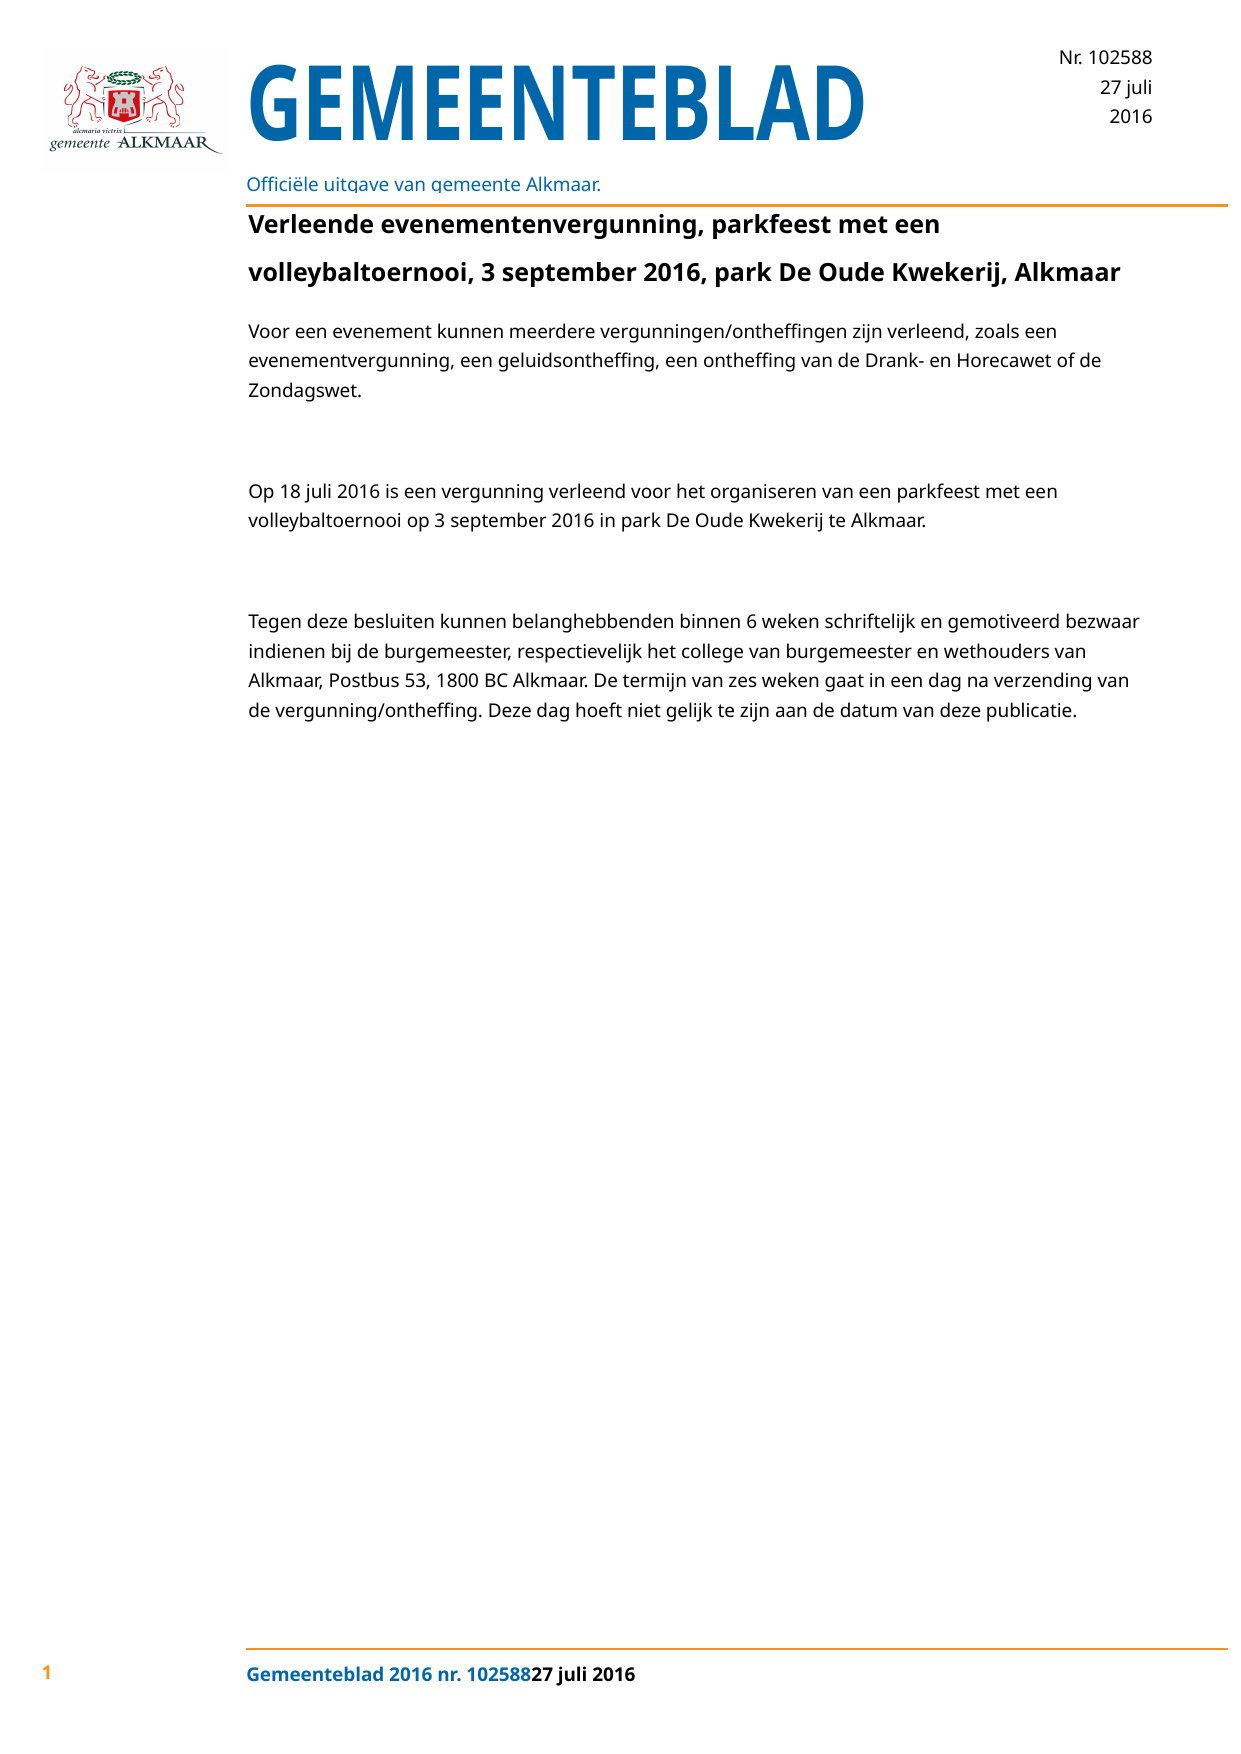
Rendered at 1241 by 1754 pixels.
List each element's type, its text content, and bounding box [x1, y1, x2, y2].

text Op 18 juli 2016 is een vergunning verleend voor het organiseren van een parkfeest met een volleybaltoernooi op 3 september 2016 in park De Oude Kwekerij te Alkmaar. [248, 478, 1152, 533]
text Verleende evenementenvergunning, parkfeest met een volleybaltoernooi, 3 september 2016, park De Oude Kwekerij, Alkmaar [248, 207, 1152, 288]
text Tegen deze besluiten kunnen belanghebbenden binnen 6 weken schriftelijk en gemotiveerd bezwaar indienen bij de burgemeester, respectievelijk het college van burgemeester en wethouders van Alkmaar, Postbus 53, 1800 BC Alkmaar. De termijn van zes weken gaat in een dag na verzending van de vergunning/ontheffing. Deze dag hoeft niet gelijk te zijn aan de datum van deze publicatie. [248, 608, 1152, 723]
text Voor een evenement kunnen meerdere vergunningen/ontheffingen zijn verleend, zoals een evenementvergunning, een geluidsontheffing, een ontheffing van de Drank- en Horecawet of de Zondagswet. [248, 318, 1152, 403]
picture [41, 47, 231, 172]
